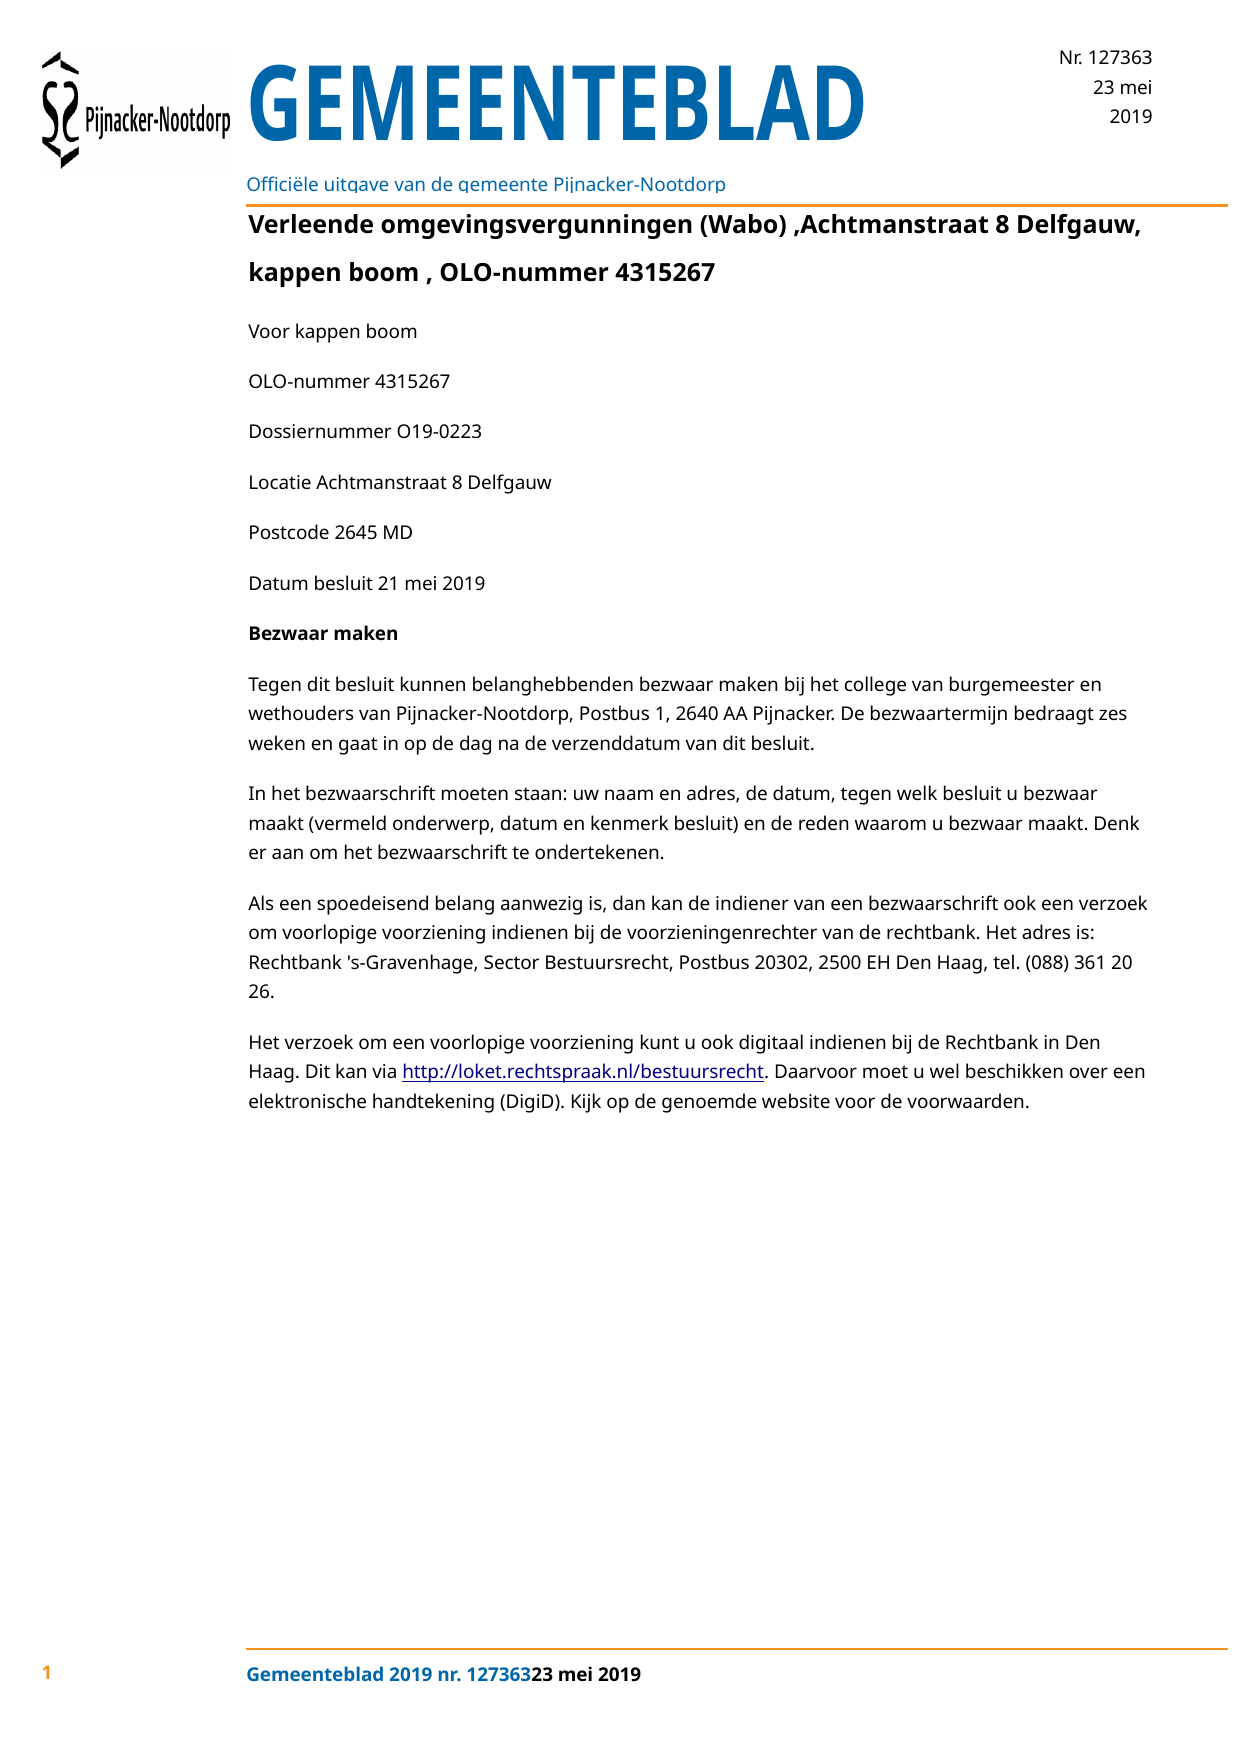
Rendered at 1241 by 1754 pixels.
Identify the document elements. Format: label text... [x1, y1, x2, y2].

picture [41, 47, 231, 172]
text Postcode 2645 MD [248, 519, 1152, 545]
text Voor kappen boom [248, 318, 1152, 344]
text Verleende omgevingsvergunningen (Wabo) ,Achtmanstraat 8 Delfgauw, kappen boom , OLO-nummer 4315267 [248, 207, 1152, 288]
text Locatie Achtmanstraat 8 Delfgauw [248, 469, 1152, 495]
text Als een spoedeisend belang aanwezig is, dan kan de indiener van een bezwaarschrift ook een verzoek om voorlopige voorziening indienen bij de voorzieningenrechter van de rechtbank. Het adres is: Rechtbank 's-Gravenhage, Sector Bestuursrecht, Postbus 20302, 2500 EH Den Haag, tel. (088) 361 20 26. [248, 890, 1152, 1004]
text Het verzoek om een voorlopige voorziening kunt u ook digitaal indienen bij de Rechtbank in Den Haag. Dit kan via http://loket.rechtspraak.nl/bestuursrecht. Daarvoor moet u wel beschikken over een elektronische handtekening (DigiD). Kijk op de genoemde website voor de voorwaarden. [248, 1029, 1152, 1114]
text Dossiernummer O19-0223 [248, 419, 1152, 444]
text Bezwaar maken [248, 620, 1152, 646]
text OLO-nummer 4315267 [248, 368, 1152, 394]
text Datum besluit 21 mei 2019 [248, 570, 1152, 596]
text In het bezwaarschrift moeten staan: uw naam en adres, de datum, tegen welk besluit u bezwaar maakt (vermeld onderwerp, datum en kenmerk besluit) en de reden waarom u bezwaar maakt. Denk er aan om het bezwaarschrift te ondertekenen. [248, 780, 1152, 865]
text Tegen dit besluit kunnen belanghebbenden bezwaar maken bij het college van burgemeester en wethouders van Pijnacker-Nootdorp, Postbus 1, 2640 AA Pijnacker. De bezwaartermijn bedraagt zes weken en gaat in op de dag na de verzenddatum van dit besluit. [248, 671, 1152, 756]
